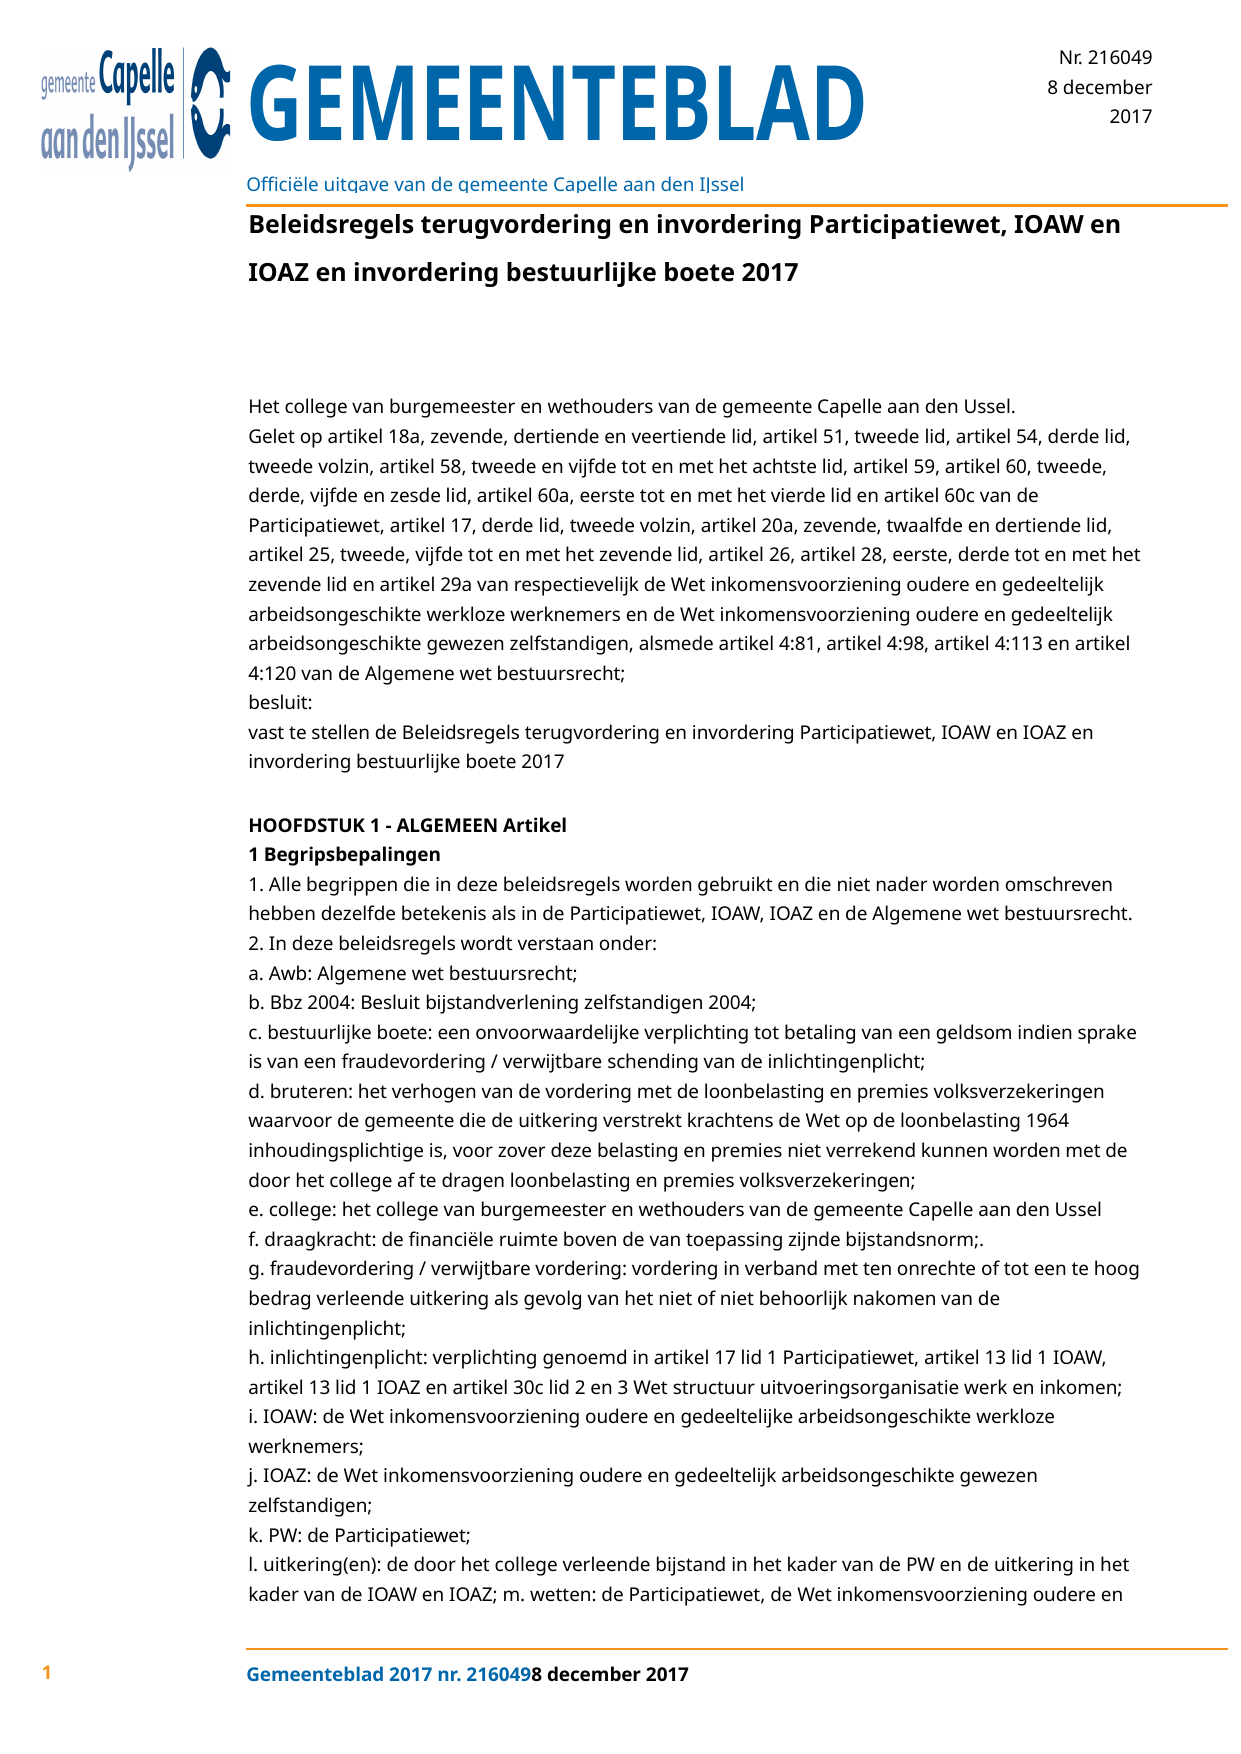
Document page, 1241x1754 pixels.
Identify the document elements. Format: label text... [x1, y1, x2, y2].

text f. draagkracht: de financiële ruimte boven de van toepassing zijnde bijstandsnorm;. [248, 1226, 1152, 1252]
text d. bruteren: het verhogen van de vordering met de loonbelasting en premies volksverzekeringen waarvoor de gemeente die de uitkering verstrekt krachtens de Wet op de loonbelasting 1964 inhoudingsplichtige is, voor zover deze belasting en premies niet verrekend kunnen worden met de door het college af te dragen loonbelasting en premies volksverzekeringen; [248, 1078, 1152, 1192]
text l. uitkering(en): de door het college verleende bijstand in het kader van de PW en de uitkering in het kader van de IOAW en IOAZ; m. wetten: de Participatiewet, de Wet inkomensvoorziening oudere en [248, 1551, 1152, 1607]
text h. inlichtingenplicht: verplichting genoemd in artikel 17 lid 1 Participatiewet, artikel 13 lid 1 IOAW, artikel 13 lid 1 IOAZ en artikel 30c lid 2 en 3 Wet structuur uitvoeringsorganisatie werk en inkomen; [248, 1344, 1152, 1399]
text Het college van burgemeester en wethouders van de gemeente Capelle aan den Ussel. [248, 394, 1152, 419]
text besluit: [248, 689, 1152, 715]
text j. IOAZ: de Wet inkomensvoorziening oudere en gedeeltelijk arbeidsongeschikte gewezen zelfstandigen; [248, 1463, 1152, 1518]
picture [41, 47, 231, 172]
text i. IOAW: de Wet inkomensvoorziening oudere en gedeeltelijke arbeidsongeschikte werkloze werknemers; [248, 1403, 1152, 1459]
text 1 Begripsbepalingen [248, 841, 1152, 867]
text Gelet op artikel 18a, zevende, dertiende en veertiende lid, artikel 51, tweede lid, artikel 54, derde lid, tweede volzin, artikel 58, tweede en vijfde tot en met het achtste lid, artikel 59, artikel 60, tweede, derde, vijfde en zesde lid, artikel 60a, eerste tot en met het vierde lid en artikel 60c van de Participatiewet, artikel 17, derde lid, tweede volzin, artikel 20a, zevende, twaalfde en dertiende lid, artikel 25, tweede, vijfde tot en met het zevende lid, artikel 26, artikel 28, eerste, derde tot en met het zevende lid en artikel 29a van respectievelijk de Wet inkomensvoorziening oudere en gedeeltelijk arbeidsongeschikte werkloze werknemers en de Wet inkomensvoorziening oudere en gedeeltelijk arbeidsongeschikte gewezen zelfstandigen, alsmede artikel 4:81, artikel 4:98, artikel 4:113 en artikel 4:120 van de Algemene wet bestuursrecht; [248, 423, 1152, 686]
text a. Awb: Algemene wet bestuursrecht; [248, 960, 1152, 985]
text vast te stellen de Beleidsregels terugvordering en invordering Participatiewet, IOAW en IOAZ en invordering bestuurlijke boete 2017 [248, 719, 1152, 774]
text Beleidsregels terugvordering en invordering Participatiewet, IOAW en IOAZ en invordering bestuurlijke boete 2017 [248, 207, 1152, 288]
text 1. Alle begrippen die in deze beleidsregels worden gebruikt en die niet nader worden omschreven hebben dezelfde betekenis als in de Participatiewet, IOAW, IOAZ en de Algemene wet bestuursrecht. [248, 871, 1152, 926]
text 2. In deze beleidsregels wordt verstaan onder: [248, 930, 1152, 956]
text g. fraudevordering / verwijtbare vordering: vordering in verband met ten onrechte of tot een te hoog bedrag verleende uitkering als gevolg van het niet of niet behoorlijk nakomen van de inlichtingenplicht; [248, 1256, 1152, 1340]
text e. college: het college van burgemeester en wethouders van de gemeente Capelle aan den Ussel [248, 1196, 1152, 1222]
text c. bestuurlijke boete: een onvoorwaardelijke verplichting tot betaling van een geldsom indien sprake is van een fraudevordering / verwijtbare schending van de inlichtingenplicht; [248, 1019, 1152, 1074]
text k. PW: de Participatiewet; [248, 1522, 1152, 1547]
text b. Bbz 2004: Besluit bijstandverlening zelfstandigen 2004; [248, 989, 1152, 1015]
text HOOFDSTUK 1 - ALGEMEEN Artikel [248, 812, 1152, 837]
